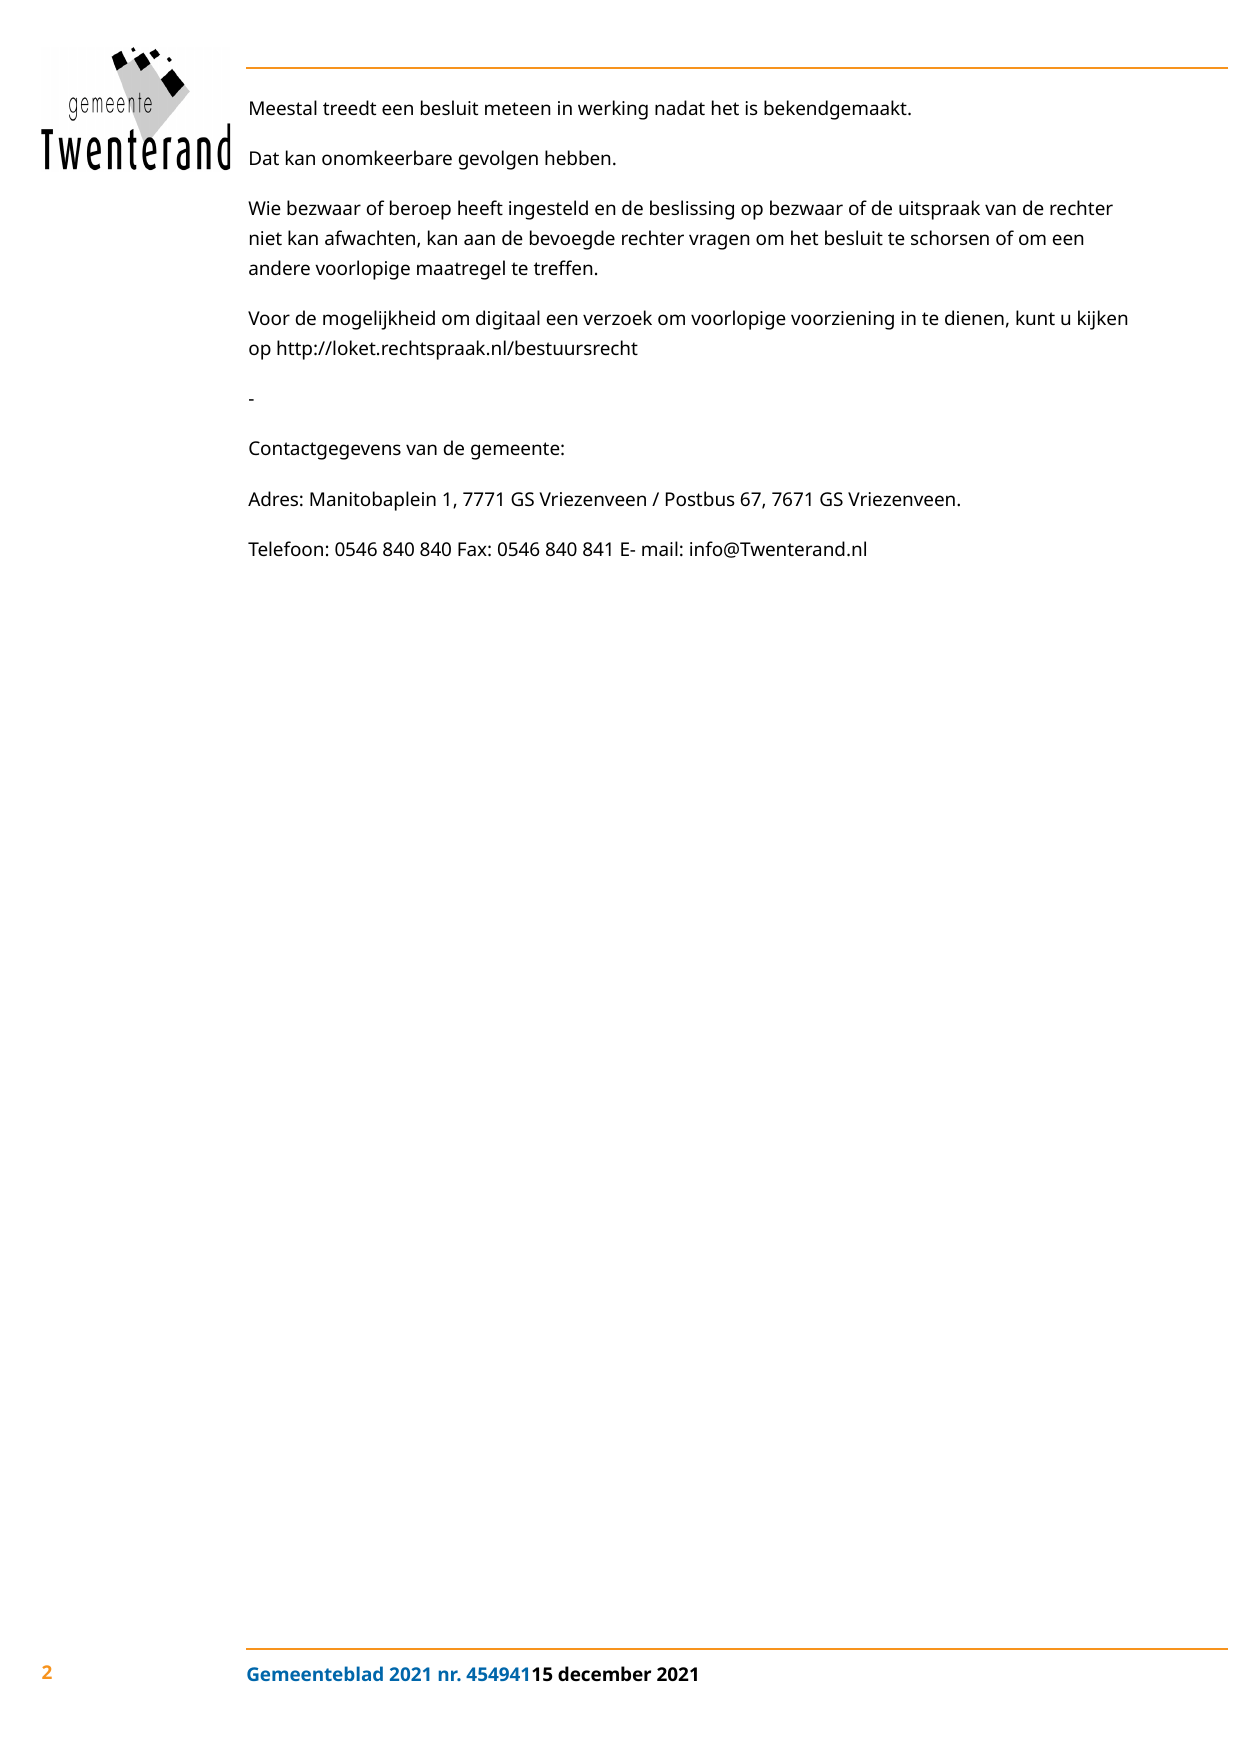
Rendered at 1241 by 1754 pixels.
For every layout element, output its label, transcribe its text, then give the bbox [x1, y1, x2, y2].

text - [248, 385, 1152, 411]
text Contactgegevens van de gemeente: [248, 436, 1152, 461]
text Voor de mogelijkheid om digitaal een verzoek om voorlopige voorziening in te dienen, kunt u kijken op http://loket.rechtspraak.nl/bestuursrecht [248, 305, 1152, 361]
text Adres: Manitobaplein 1, 7771 GS Vriezenveen / Postbus 67, 7671 GS Vriezenveen. [248, 486, 1152, 512]
text Wie bezwaar of beroep heeft ingesteld en de beslissing op bezwaar of de uitspraak van de rechter niet kan afwachten, kan aan de bevoegde rechter vragen om het besluit te schorsen of om een andere voorlopige maatregel te treffen. [248, 196, 1152, 281]
picture [41, 47, 231, 172]
text Meestal treedt een besluit meteen in werking nadat het is bekendgemaakt. [248, 95, 1152, 121]
text Dat kan onomkeerbare gevolgen hebben. [248, 145, 1152, 171]
text Telefoon: 0546 840 840 Fax: 0546 840 841 E- mail: info@Twenterand.nl [248, 536, 1152, 562]
